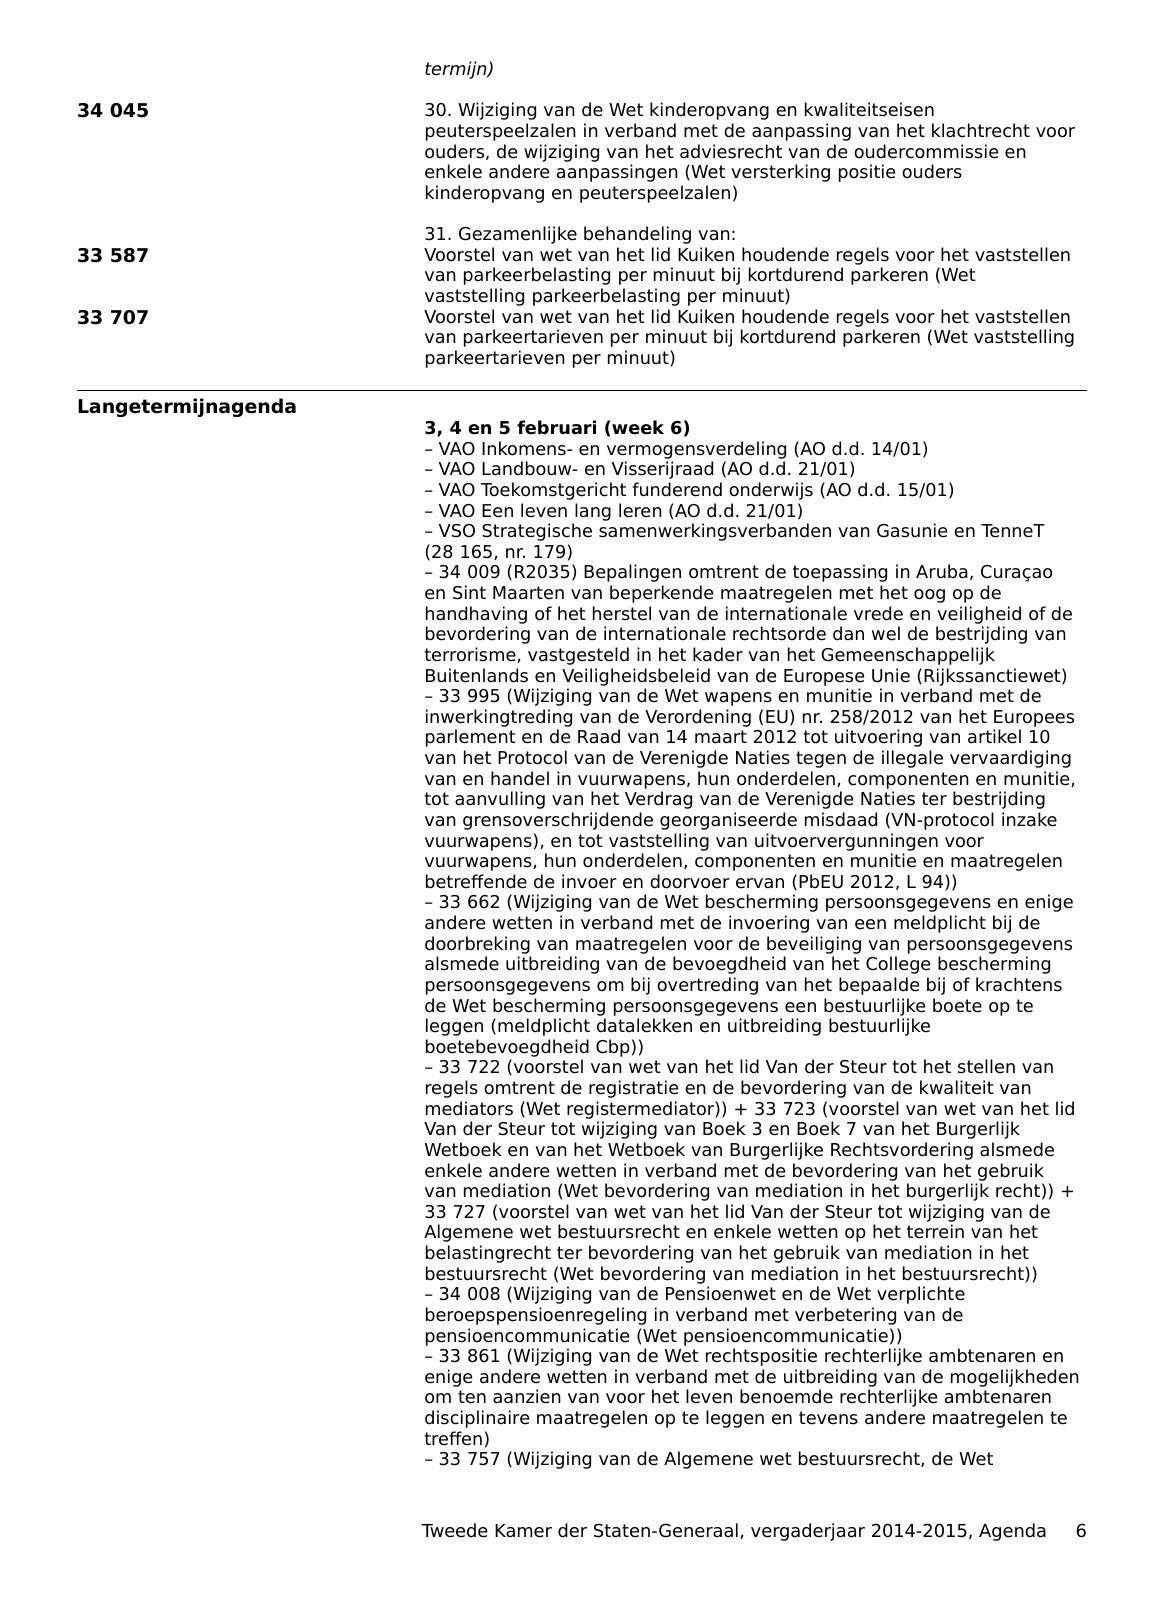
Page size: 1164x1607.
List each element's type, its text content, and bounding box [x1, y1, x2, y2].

table_cell [401, 80, 418, 100]
table_cell – 33 662 (Wijziging van de Wet bescherming persoonsgegevens en enige andere wetten in verband met de invoering van een meldplicht bij de doorbreking van maatregelen voor de beveiliging van persoonsgegevens alsmede uitbreiding van de bevoegdheid van het College bescherming persoonsgegevens om bij overtreding van het bepaalde bij of krachtens de Wet bescherming persoonsgegevens een bestuurlijke boete op te leggen (meldplicht datalekken en uitbreiding bestuurlijke boetebevoegdheid Cbp)) [418, 893, 1087, 1057]
table_cell [401, 459, 418, 480]
table_cell [401, 1058, 418, 1284]
table_cell [401, 204, 418, 224]
table_header [418, 391, 1087, 418]
table_cell [401, 307, 418, 368]
table_cell [401, 100, 418, 203]
table_cell [401, 501, 418, 521]
table_cell [77, 563, 401, 686]
table_header Langetermijnagenda [77, 391, 401, 418]
table_cell [77, 459, 401, 480]
table_cell [401, 686, 418, 892]
table_cell 3, 4 en 5 februari (week 6) [418, 418, 1087, 439]
table_cell [77, 439, 401, 459]
table_cell – 33 995 (Wijziging van de Wet wapens en munitie in verband met de inwerkingtreding van de Verordening (EU) nr. 258/2012 van het Europees parlement en de Raad van 14 maart 2012 tot uitvoering van artikel 10 van het Protocol van de Verenigde Naties tegen de illegale vervaardiging van en handel in vuurwapens, hun onderdelen, componenten en munitie, tot aanvulling van het Verdrag van de Verenigde Naties ter bestrijding van grensoverschrijdende georganiseerde misdaad (VN-protocol inzake vuurwapens), en tot vaststelling van uitvoervergunningen voor vuurwapens, hun onderdelen, componenten en munitie en maatregelen betreffende de invoer en doorvoer ervan (PbEU 2012, L 94)) [418, 686, 1087, 892]
table_cell 34 045 [77, 100, 401, 203]
table_cell [77, 1284, 401, 1346]
table_header [401, 391, 418, 418]
table_cell – VAO Een leven lang leren (AO d.d. 21/01) [418, 501, 1087, 521]
table_cell [77, 893, 401, 1057]
table_cell – 34 008 (Wijziging van de Pensioenwet en de Wet verplichte beroepspensioenregeling in verband met verbetering van de pensioencommunicatie (Wet pensioencommunicatie)) [418, 1284, 1087, 1346]
table_cell [77, 80, 401, 100]
table_cell [401, 1346, 418, 1449]
table_cell Voorstel van wet van het lid Kuiken houdende regels voor het vaststellen van parkeerbelasting per minuut bij kortdurend parkeren (Wet vaststelling parkeerbelasting per minuut) [418, 245, 1087, 307]
table_cell [77, 480, 401, 501]
table_cell – VAO Landbouw- en Visserijraad (AO d.d. 21/01) [418, 459, 1087, 480]
table_cell [401, 1449, 418, 1470]
table_cell 30. Wijziging van de Wet kinderopvang en kwaliteitseisen peuterspeelzalen in verband met de aanpassing van het klachtrecht voor ouders, de wijziging van het adviesrecht van de oudercommissie en enkele andere aanpassingen (Wet versterking positie ouders kinderopvang en peuterspeelzalen) [418, 100, 1087, 203]
table_cell 31. Gezamenlijke behandeling van: [418, 224, 1087, 245]
table_cell termijn) [418, 59, 1087, 80]
table_cell – VAO Toekomstgericht funderend onderwijs (AO d.d. 15/01) [418, 480, 1087, 501]
table_cell [77, 224, 401, 245]
table_cell Voorstel van wet van het lid Kuiken houdende regels voor het vaststellen van parkeertarieven per minuut bij kortdurend parkeren (Wet vaststelling parkeertarieven per minuut) [418, 307, 1087, 368]
table_cell [401, 418, 418, 439]
table_cell [401, 245, 418, 307]
table_cell – VSO Strategische samenwerkingsverbanden van Gasunie en TenneT (28 165, nr. 179) [418, 521, 1087, 562]
table_cell [77, 686, 401, 892]
table_cell [77, 59, 401, 80]
table_cell [401, 521, 418, 562]
table_cell – 33 757 (Wijziging van de Algemene wet bestuursrecht, de Wet [418, 1449, 1087, 1470]
table_cell 33 707 [77, 307, 401, 368]
table_cell – VAO Inkomens- en vermogensverdeling (AO d.d. 14/01) [418, 439, 1087, 459]
table_cell [77, 501, 401, 521]
table_cell – 33 722 (voorstel van wet van het lid Van der Steur tot het stellen van regels omtrent de registratie en de bevordering van de kwaliteit van mediators (Wet registermediator)) + 33 723 (voorstel van wet van het lid Van der Steur tot wijziging van Boek 3 en Boek 7 van het Burgerlijk Wetboek en van het Wetboek van Burgerlijke Rechtsvordering alsmede enkele andere wetten in verband met de bevordering van het gebruik van mediation (Wet bevordering van mediation in het burgerlijk recht)) + 33 727 (voorstel van wet van het lid Van der Steur tot wijziging van de Algemene wet bestuursrecht en enkele wetten op het terrein van het belastingrecht ter bevordering van het gebruik van mediation in het bestuursrecht (Wet bevordering van mediation in het bestuursrecht)) [418, 1058, 1087, 1284]
table_cell [401, 1284, 418, 1346]
table_cell [77, 1058, 401, 1284]
table_cell – 33 861 (Wijziging van de Wet rechtspositie rechterlijke ambtenaren en enige andere wetten in verband met de uitbreiding van de mogelijkheden om ten aanzien van voor het leven benoemde rechterlijke ambtenaren disciplinaire maatregelen op te leggen en tevens andere maatregelen te treffen) [418, 1346, 1087, 1449]
table_cell [401, 480, 418, 501]
table_cell [418, 204, 1087, 224]
table_cell [77, 204, 401, 224]
table_cell [401, 224, 418, 245]
table_cell [77, 418, 401, 439]
table_cell [77, 1449, 401, 1470]
table_cell [401, 893, 418, 1057]
table_cell – 34 009 (R2035) Bepalingen omtrent de toepassing in Aruba, Curaçao en Sint Maarten van beperkende maatregelen met het oog op de handhaving of het herstel van de internationale vrede en veiligheid of de bevordering van de internationale rechtsorde dan wel de bestrijding van terrorisme, vastgesteld in het kader van het Gemeenschappelijk Buitenlands en Veiligheidsbeleid van de Europese Unie (Rijkssanctiewet) [418, 563, 1087, 686]
table_cell [401, 59, 418, 80]
table_cell [401, 563, 418, 686]
table_cell [77, 1346, 401, 1449]
table_cell [418, 80, 1087, 100]
table_cell [401, 439, 418, 459]
table_cell 33 587 [77, 245, 401, 307]
table_cell [77, 521, 401, 562]
